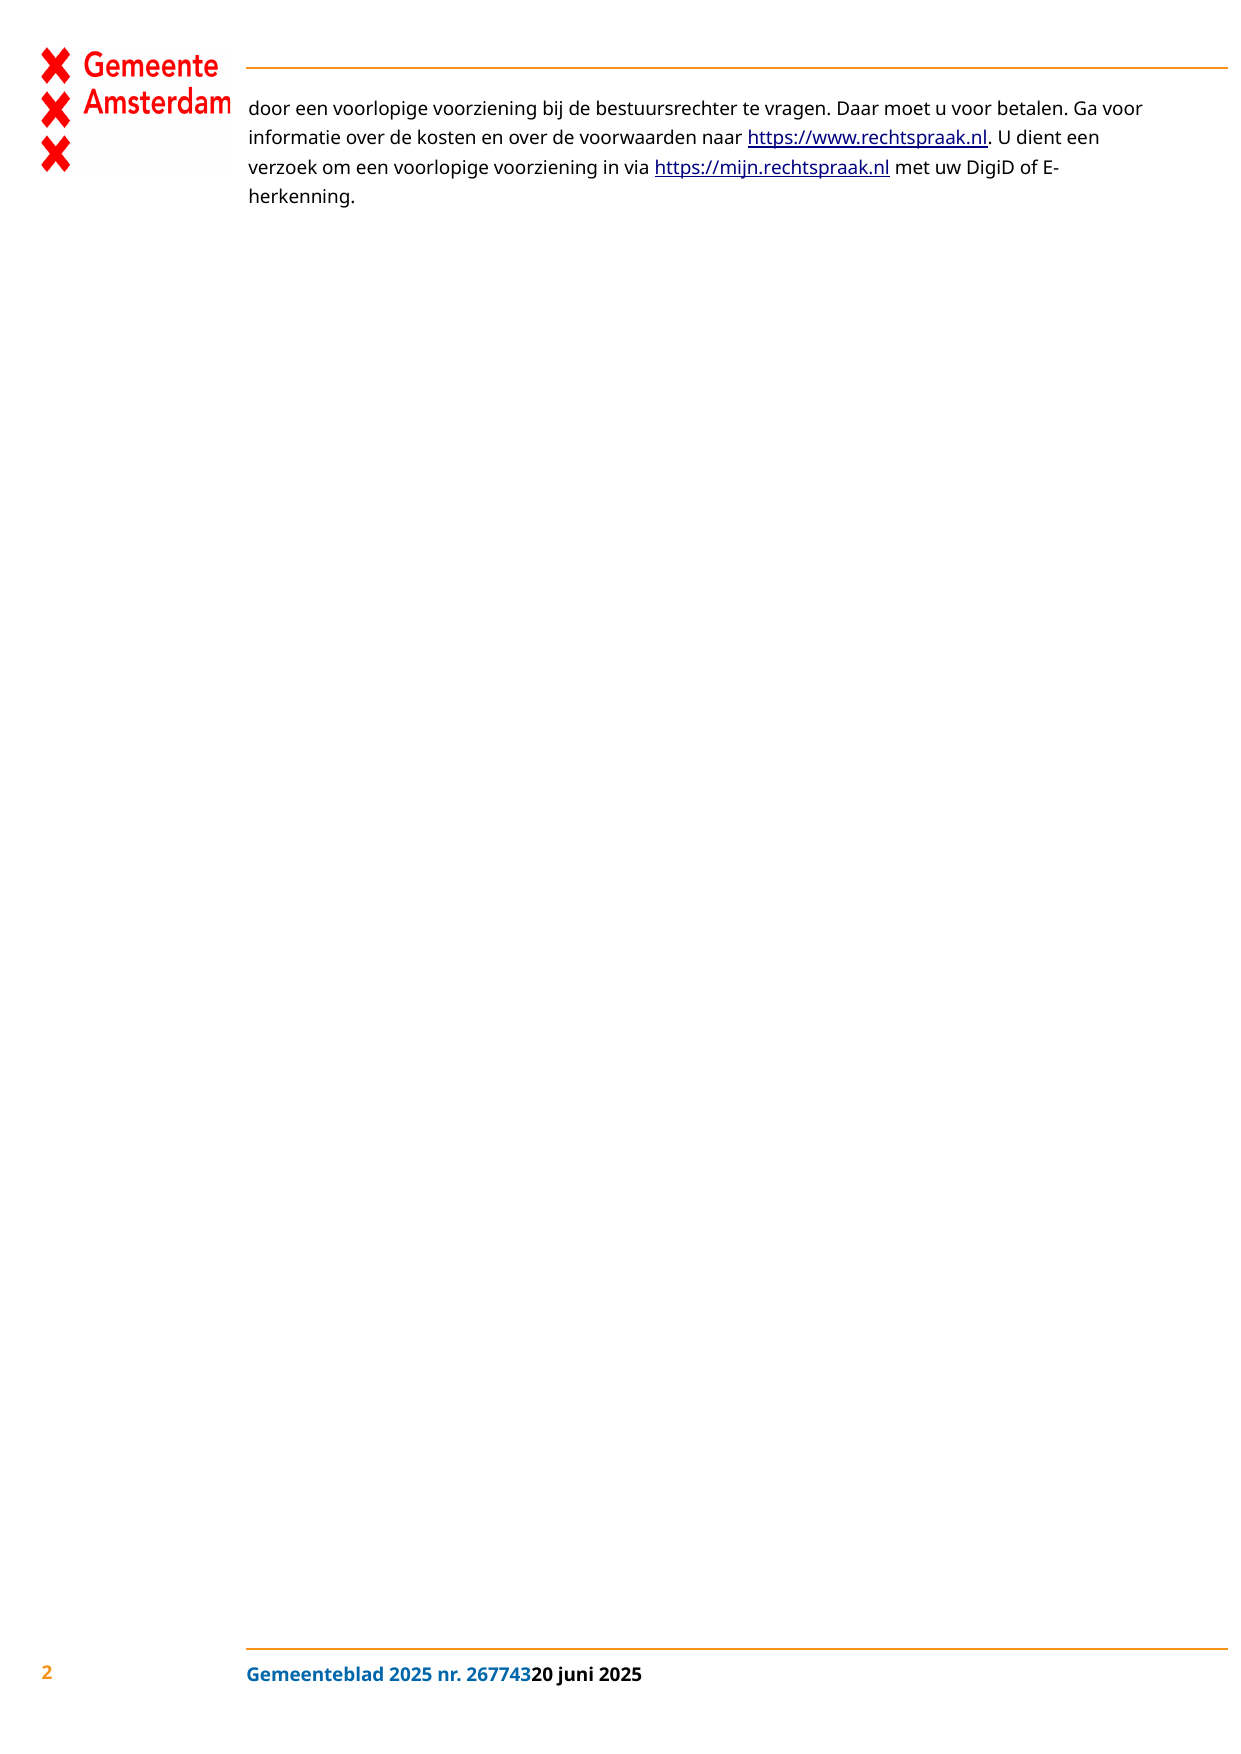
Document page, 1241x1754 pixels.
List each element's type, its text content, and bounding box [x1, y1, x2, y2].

picture [41, 47, 231, 172]
text door een voorlopige voorziening bij de bestuursrechter te vragen. Daar moet u voor betalen. Ga voor informatie over de kosten en over de voorwaarden naar https://www.rechtspraak.nl. U dient een verzoek om een voorlopige voorziening in via https://mijn.rechtspraak.nl met uw DigiD of E-herkenning. [248, 95, 1152, 209]
